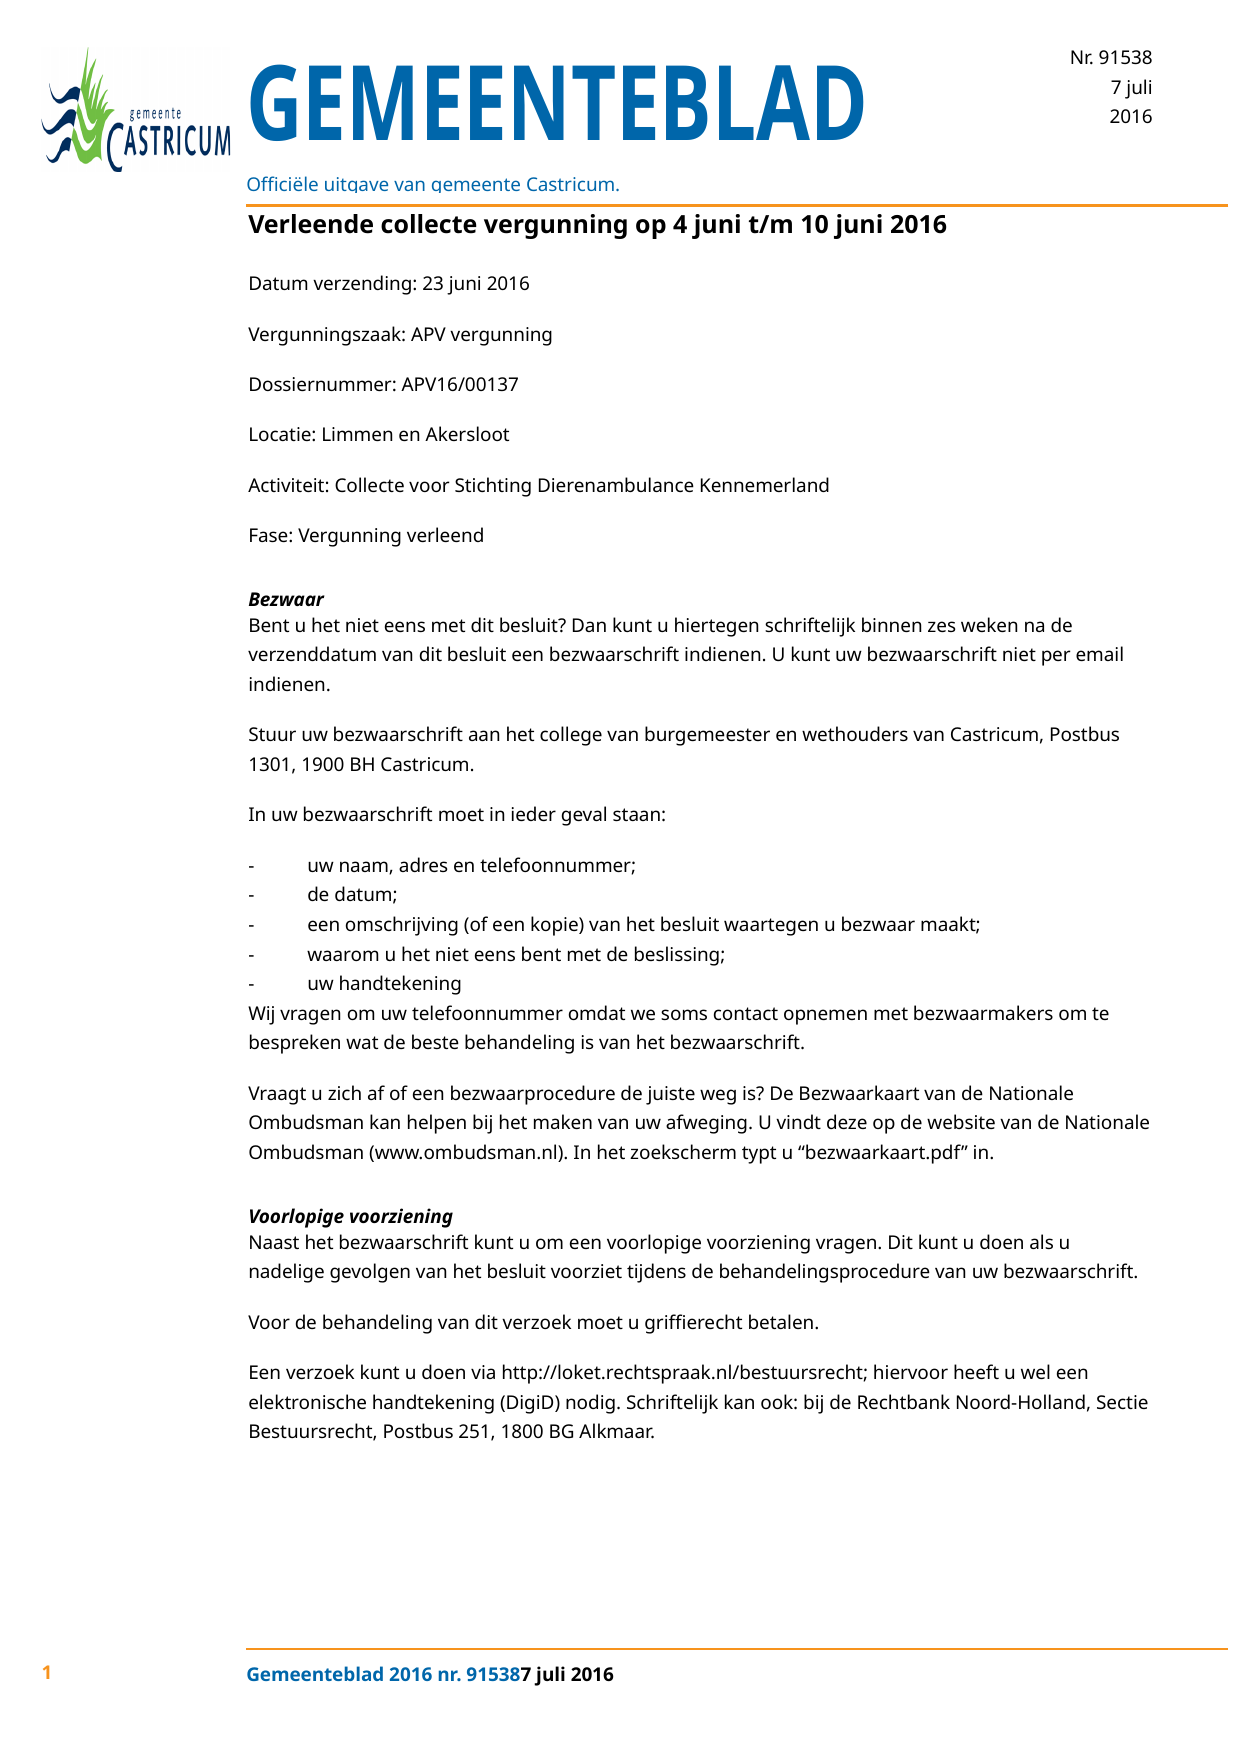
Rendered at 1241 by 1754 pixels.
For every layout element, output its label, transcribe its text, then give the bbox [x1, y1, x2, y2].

text Voor de behandeling van dit verzoek moet u griffierecht betalen. [248, 1309, 1152, 1334]
text Activiteit: Collecte voor Stichting Dierenambulance Kennemerland [248, 472, 1152, 498]
text Voorlopige voorziening [248, 1203, 1152, 1229]
text Een verzoek kunt u doen via http://loket.rechtspraak.nl/bestuursrecht; hiervoor heeft u wel een elektronische handtekening (DigiD) nodig. Schriftelijk kan ook: bij de Rechtbank Noord-Holland, Sectie Bestuursrecht, Postbus 251, 1800 BG Alkmaar. [248, 1359, 1152, 1444]
text Locatie: Limmen en Akersloot [248, 422, 1152, 447]
text Dossiernummer: APV16/00137 [248, 371, 1152, 397]
text Bent u het niet eens met dit besluit? Dan kunt u hiertegen schriftelijk binnen zes weken na de verzenddatum van dit besluit een bezwaarschrift indienen. U kunt uw bezwaarschrift niet per email indienen. [248, 612, 1152, 697]
text Naast het bezwaarschrift kunt u om een voorlopige voorziening vragen. Dit kunt u doen als u nadelige gevolgen van het besluit voorziet tijdens de behandelingsprocedure van uw bezwaarschrift. [248, 1229, 1152, 1284]
list uw naam, adres en telefoonnummer; [248, 852, 1152, 878]
list waarom u het niet eens bent met de beslissing; [248, 941, 1152, 967]
text Stuur uw bezwaarschrift aan het college van burgemeester en wethouders van Castricum, Postbus 1301, 1900 BH Castricum. [248, 722, 1152, 777]
list uw handtekening [248, 970, 1152, 996]
text Wij vragen om uw telefoonnummer omdat we soms contact opnemen met bezwaarmakers om te bespreken wat de beste behandeling is van het bezwaarschrift. [248, 1000, 1152, 1055]
picture [41, 47, 231, 172]
text Fase: Vergunning verleend [248, 522, 1152, 548]
text Bezwaar [248, 586, 1152, 612]
list een omschrijving (of een kopie) van het besluit waartegen u bezwaar maakt; [248, 911, 1152, 937]
list de datum; [248, 882, 1152, 907]
text Vraagt u zich af of een bezwaarprocedure de juiste weg is? De Bezwaarkaart van de Nationale Ombudsman kan helpen bij het maken van uw afweging. U vindt deze op de website van de Nationale Ombudsman (www.ombudsman.nl). In het zoekscherm typt u “bezwaarkaart.pdf” in. [248, 1080, 1152, 1165]
text In uw bezwaarschrift moet in ieder geval staan: [248, 802, 1152, 827]
text Vergunningszaak: APV vergunning [248, 321, 1152, 346]
text Datum verzending: 23 juni 2016 [248, 270, 1152, 296]
text Verleende collecte vergunning op 4 juni t/m 10 juni 2016 [248, 207, 1152, 241]
